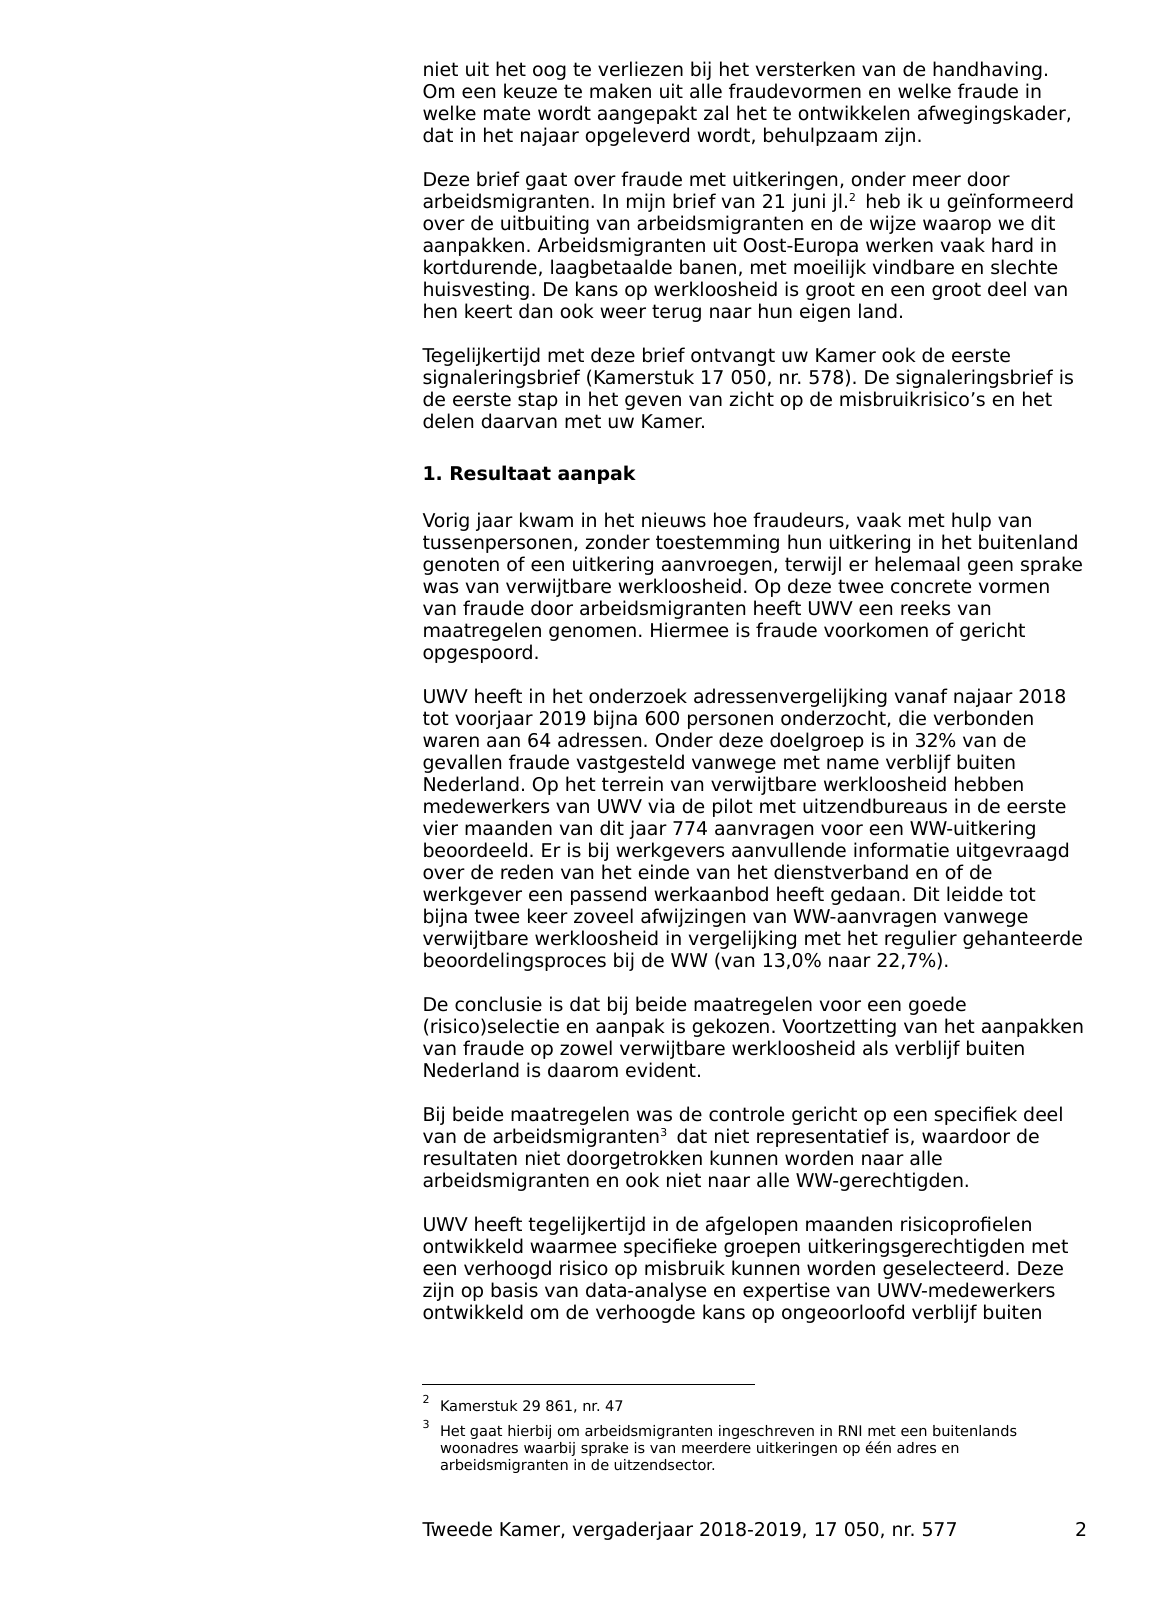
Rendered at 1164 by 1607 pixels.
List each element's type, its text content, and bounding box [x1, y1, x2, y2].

text Kamerstuk 29 861, nr. 47 [422, 1393, 1087, 1416]
text Tegelijkertijd met deze brief ontvangt uw Kamer ook de eerste signaleringsbrief (Kamerstuk 17 050, nr. 578). De signaleringsbrief is de eerste stap in het geven van zicht op de misbruikrisico’s en het delen daarvan met uw Kamer. [422, 345, 1087, 433]
text Deze brief gaat over fraude met uitkeringen, onder meer door arbeidsmigranten. In mijn brief van 21 juni jl. heb ik u geïnformeerd over de uitbuiting van arbeidsmigranten en de wijze waarop we dit aanpakken. Arbeidsmigranten uit Oost-Europa werken vaak hard in kortdurende, laagbetaalde banen, met moeilijk vindbare en slechte huisvesting. De kans op werkloosheid is groot en een groot deel van hen keert dan ook weer terug naar hun eigen land. [422, 169, 1087, 323]
text UWV heeft tegelijkertijd in de afgelopen maanden risicoprofielen ontwikkeld waarmee specifieke groepen uitkeringsgerechtigden met een verhoogd risico op misbruik kunnen worden geselecteerd. Deze zijn op basis van data-analyse en expertise van UWV-medewerkers ontwikkeld om de verhoogde kans op ongeoorloofd verblijf buiten [422, 1214, 1087, 1324]
subtitle 1. Resultaat aanpak [422, 463, 1087, 485]
text UWV heeft in het onderzoek adressenvergelijking vanaf najaar 2018 tot voorjaar 2019 bijna 600 personen onderzocht, die verbonden waren aan 64 adressen. Onder deze doelgroep is in 32% van de gevallen fraude vastgesteld vanwege met name verblijf buiten Nederland. Op het terrein van verwijtbare werkloosheid hebben medewerkers van UWV via de pilot met uitzendbureaus in de eerste vier maanden van dit jaar 774 aanvragen voor een WW-uitkering beoordeeld. Er is bij werkgevers aanvullende informatie uitgevraagd over de reden van het einde van het dienstverband en of de werkgever een passend werkaanbod heeft gedaan. Dit leidde tot bijna twee keer zoveel afwijzingen van WW-aanvragen vanwege verwijtbare werkloosheid in vergelijking met het regulier gehanteerde beoordelingsproces bij de WW (van 13,0% naar 22,7%). [422, 686, 1087, 972]
text Vorig jaar kwam in het nieuws hoe fraudeurs, vaak met hulp van tussenpersonen, zonder toestemming hun uitkering in het buitenland genoten of een uitkering aanvroegen, terwijl er helemaal geen sprake was van verwijtbare werkloosheid. Op deze twee concrete vormen van fraude door arbeidsmigranten heeft UWV een reeks van maatregelen genomen. Hiermee is fraude voorkomen of gericht opgespoord. [422, 510, 1087, 664]
text Het gaat hierbij om arbeidsmigranten ingeschreven in RNI met een buitenlands woonadres waarbij sprake is van meerdere uitkeringen op één adres en arbeidsmigranten in de uitzendsector. [422, 1418, 1087, 1474]
text niet uit het oog te verliezen bij het versterken van de handhaving. Om een keuze te maken uit alle fraudevormen en welke fraude in welke mate wordt aangepakt zal het te ontwikkelen afwegingskader, dat in het najaar opgeleverd wordt, behulpzaam zijn. [422, 59, 1087, 147]
text Bij beide maatregelen was de controle gericht op een specifiek deel van de arbeidsmigranten dat niet representatief is, waardoor de resultaten niet doorgetrokken kunnen worden naar alle arbeidsmigranten en ook niet naar alle WW-gerechtigden. [422, 1104, 1087, 1192]
text De conclusie is dat bij beide maatregelen voor een goede (risico)selectie en aanpak is gekozen. Voortzetting van het aanpakken van fraude op zowel verwijtbare werkloosheid als verblijf buiten Nederland is daarom evident. [422, 994, 1087, 1082]
